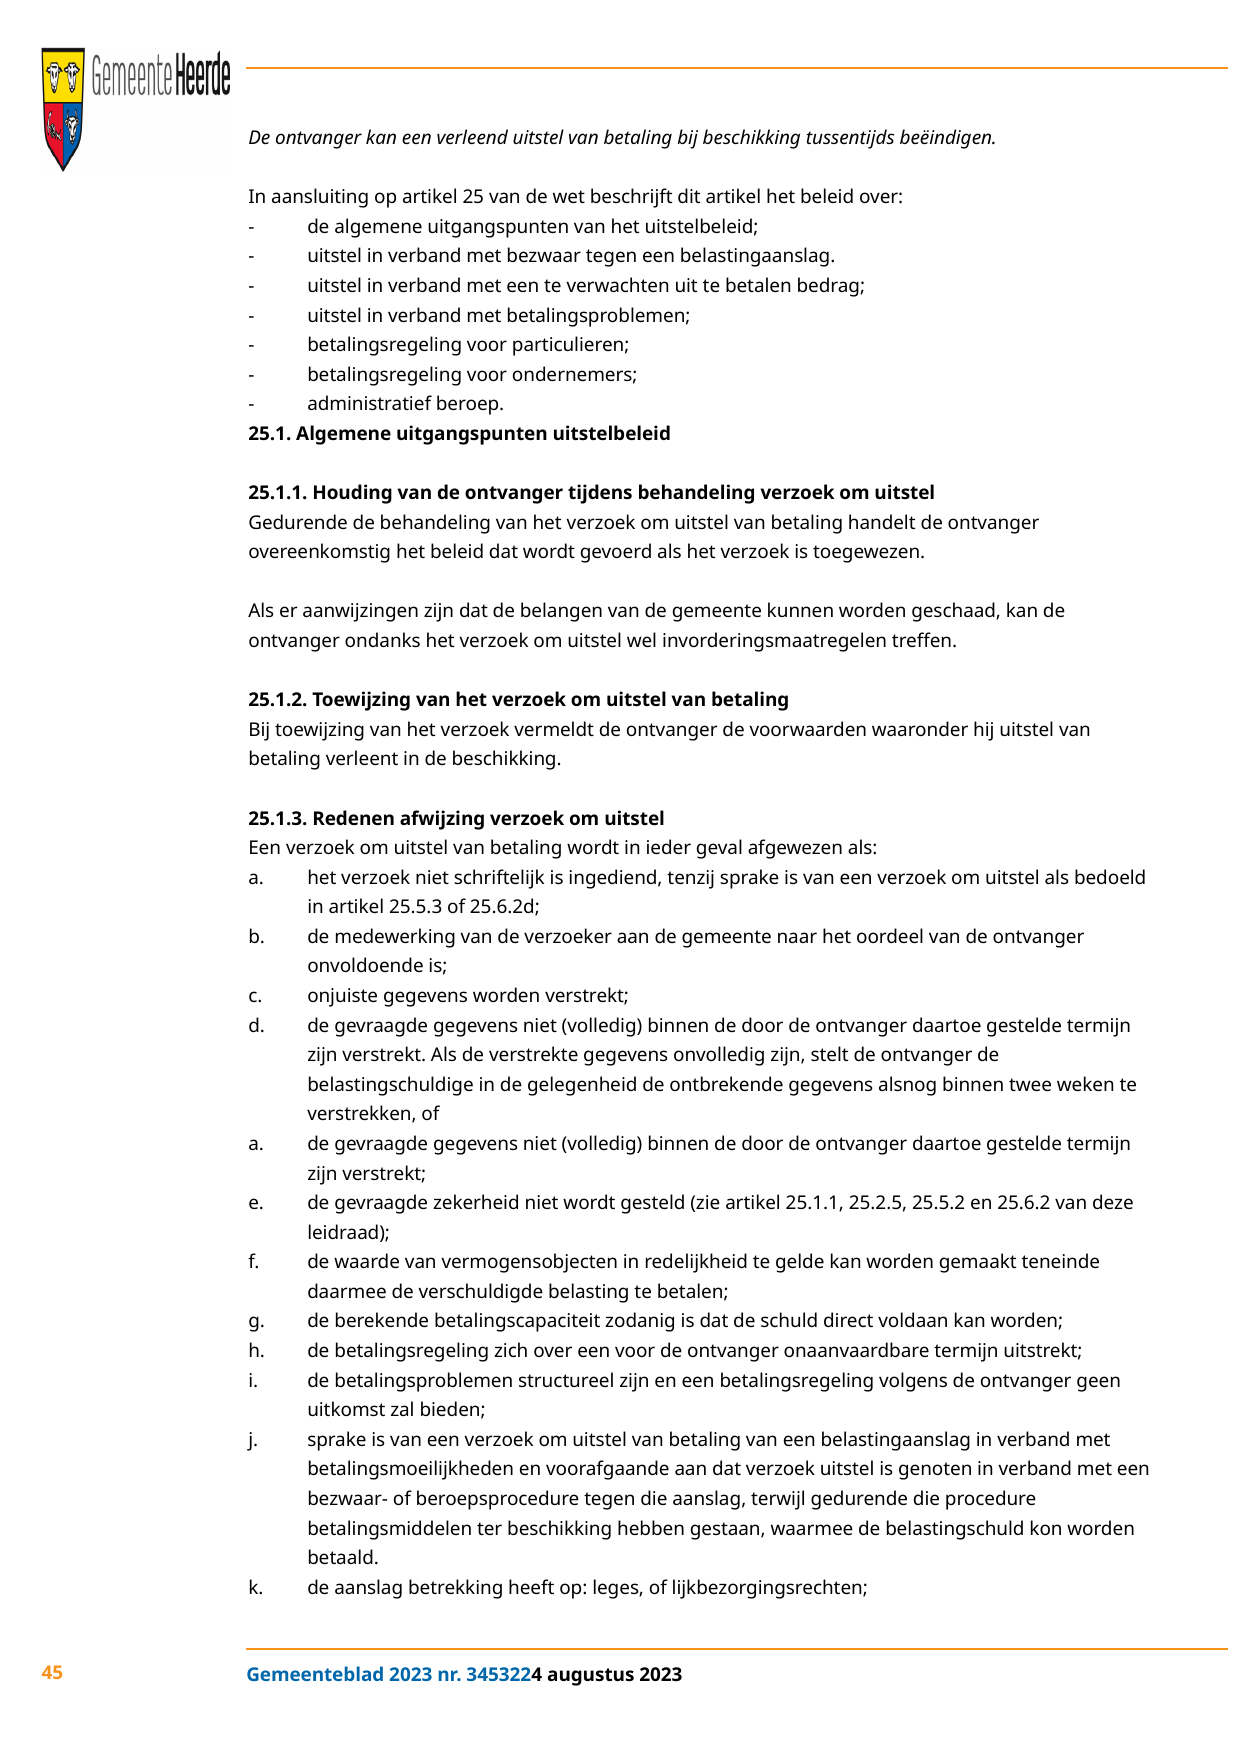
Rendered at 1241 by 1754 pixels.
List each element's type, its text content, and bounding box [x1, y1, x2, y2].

list betalingsregeling voor ondernemers; [248, 361, 1152, 387]
list de medewerking van de verzoeker aan de gemeente naar het oordeel van de ontvanger onvoldoende is; [248, 923, 1152, 978]
text Een verzoek om uitstel van betaling wordt in ieder geval afgewezen als: [248, 834, 1152, 860]
text 25.1.2. Toewijzing van het verzoek om uitstel van betaling [248, 686, 1152, 712]
list de gevraagde zekerheid niet wordt gesteld (zie artikel 25.1.1, 25.2.5, 25.5.2 en 25.6.2 van deze leidraad); [248, 1189, 1152, 1245]
picture [41, 47, 231, 172]
list administratief beroep. [248, 391, 1152, 416]
list de berekende betalingscapaciteit zodanig is dat de schuld direct voldaan kan worden; [248, 1308, 1152, 1333]
list uitstel in verband met bezwaar tegen een belastingaanslag. [248, 243, 1152, 268]
list de aanslag betrekking heeft op: leges, of lijkbezorgingsrechten; [248, 1574, 1152, 1600]
list de betalingsregeling zich over een voor de ontvanger onaanvaardbare termijn uitstrekt; [248, 1337, 1152, 1363]
list uitstel in verband met een te verwachten uit te betalen bedrag; [248, 272, 1152, 298]
list onjuiste gegevens worden verstrekt; [248, 982, 1152, 1008]
list de gevraagde gegevens niet (volledig) binnen de door de ontvanger daartoe gestelde termijn zijn verstrekt. Als de verstrekte gegevens onvolledig zijn, stelt de ontvanger de belastingschuldige in de gelegenheid de ontbrekende gegevens alsnog binnen twee weken te verstrekken, of [248, 1012, 1152, 1126]
text In aansluiting op artikel 25 van de wet beschrijft dit artikel het beleid over: [248, 183, 1152, 209]
list sprake is van een verzoek om uitstel van betaling van een belastingaanslag in verband met betalingsmoeilijkheden en voorafgaande aan dat verzoek uitstel is genoten in verband met een bezwaar- of beroepsprocedure tegen die aanslag, terwijl gedurende die procedure betalingsmiddelen ter beschikking hebben gestaan, waarmee de belastingschuld kon worden betaald. [248, 1426, 1152, 1570]
list de betalingsproblemen structureel zijn en een betalingsregeling volgens de ontvanger geen uitkomst zal bieden; [248, 1367, 1152, 1422]
list uitstel in verband met betalingsproblemen; [248, 302, 1152, 328]
text De ontvanger kan een verleend uitstel van betaling bij beschikking tussentijds beëindigen. [248, 124, 1152, 150]
text Gedurende de behandeling van het verzoek om uitstel van betaling handelt de ontvanger overeenkomstig het beleid dat wordt gevoerd als het verzoek is toegewezen. [248, 509, 1152, 564]
text 25.1. Algemene uitgangspunten uitstelbeleid [248, 420, 1152, 446]
text Bij toewijzing van het verzoek vermeldt de ontvanger de voorwaarden waaronder hij uitstel van betaling verleent in de beschikking. [248, 716, 1152, 771]
list de gevraagde gegevens niet (volledig) binnen de door de ontvanger daartoe gestelde termijn zijn verstrekt; [248, 1130, 1152, 1186]
text 25.1.1. Houding van de ontvanger tijdens behandeling verzoek om uitstel [248, 479, 1152, 505]
text Als er aanwijzingen zijn dat de belangen van de gemeente kunnen worden geschaad, kan de ontvanger ondanks het verzoek om uitstel wel invorderingsmaatregelen treffen. [248, 598, 1152, 653]
list de waarde van vermogensobjecten in redelijkheid te gelde kan worden gemaakt teneinde daarmee de verschuldigde belasting te betalen; [248, 1248, 1152, 1304]
text 25.1.3. Redenen afwijzing verzoek om uitstel [248, 805, 1152, 831]
list betalingsregeling voor particulieren; [248, 331, 1152, 357]
list de algemene uitgangspunten van het uitstelbeleid; [248, 213, 1152, 239]
list het verzoek niet schriftelijk is ingediend, tenzij sprake is van een verzoek om uitstel als bedoeld in artikel 25.5.3 of 25.6.2d; [248, 864, 1152, 919]
